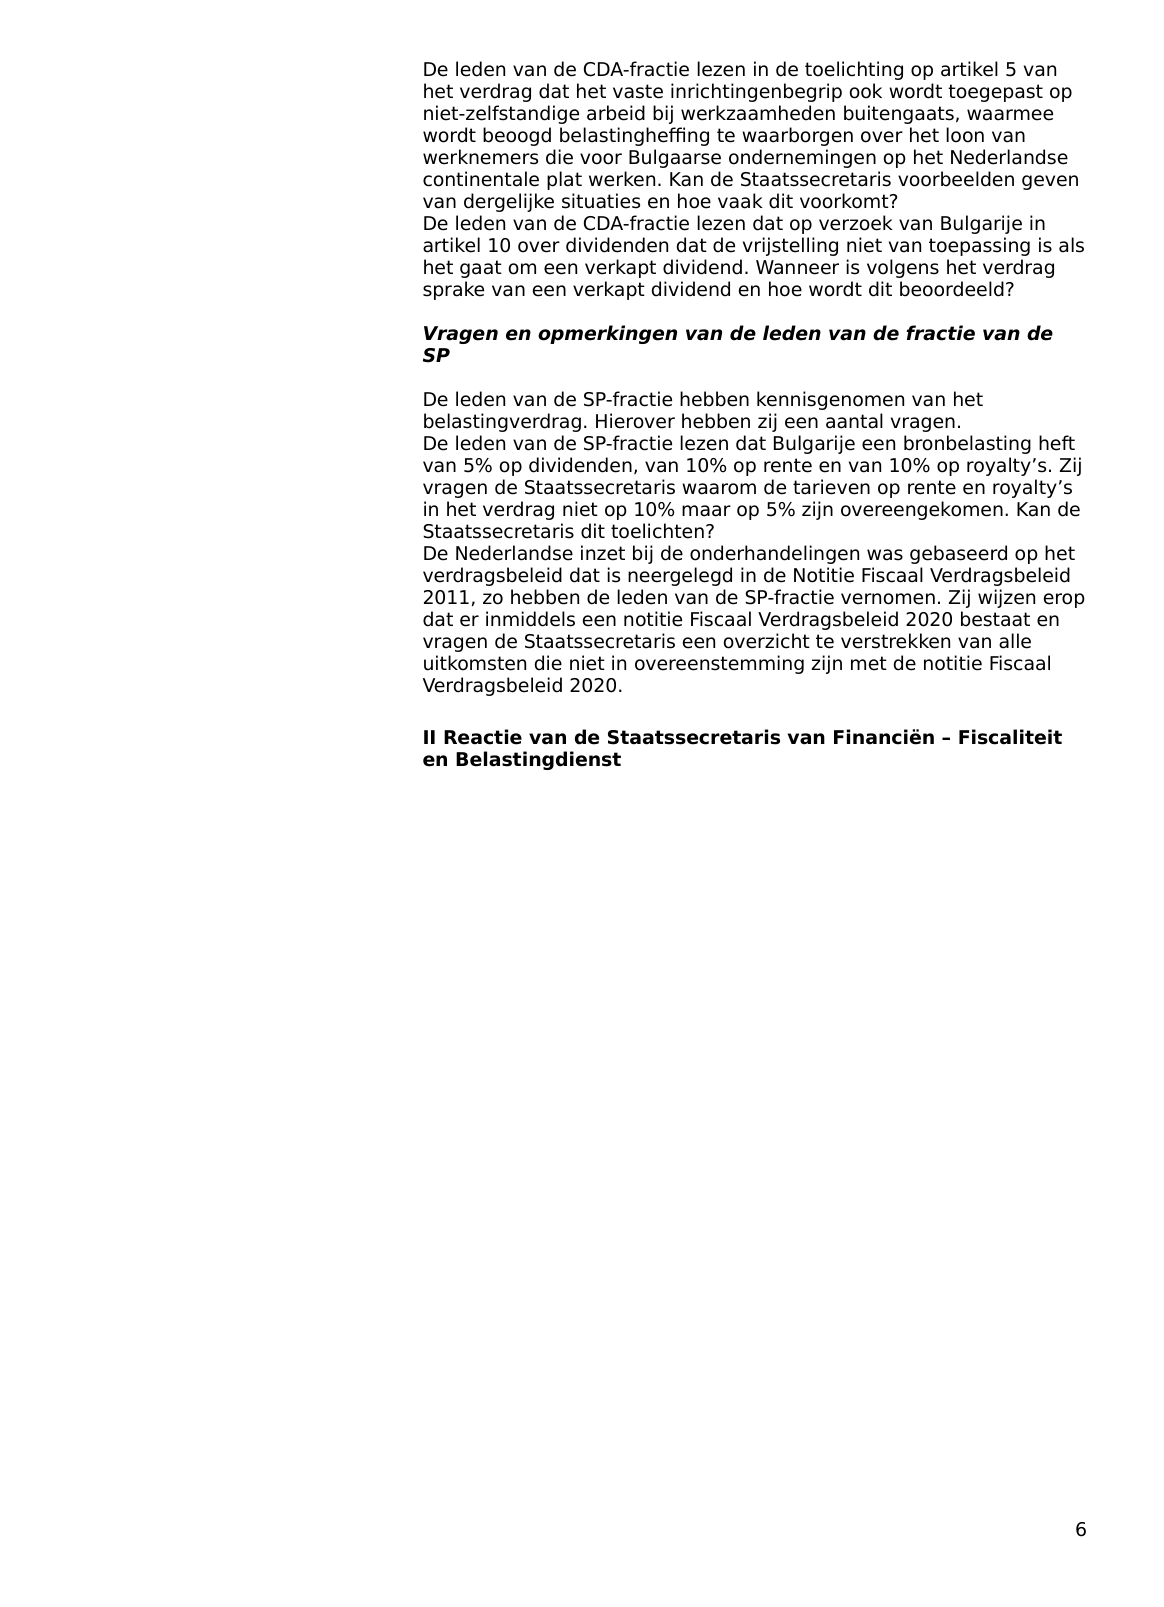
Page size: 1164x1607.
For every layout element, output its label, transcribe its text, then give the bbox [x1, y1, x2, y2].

text De Nederlandse inzet bij de onderhandelingen was gebaseerd op het verdragsbeleid dat is neergelegd in de Notitie Fiscaal Verdragsbeleid 2011, zo hebben de leden van de SP-fractie vernomen. Zij wijzen erop dat er inmiddels een notitie Fiscaal Verdragsbeleid 2020 bestaat en vragen de Staatssecretaris een overzicht te verstrekken van alle uitkomsten die niet in overeenstemming zijn met de notitie Fiscaal Verdragsbeleid 2020. [422, 543, 1087, 697]
subtitle II Reactie van de Staatssecretaris van Financiën – Fiscaliteit en Belastingdienst [422, 727, 1087, 771]
text De leden van de SP-fractie hebben kennisgenomen van het belastingverdrag. Hierover hebben zij een aantal vragen. [422, 389, 1087, 433]
text De leden van de CDA-fractie lezen in de toelichting op artikel 5 van het verdrag dat het vaste inrichtingenbegrip ook wordt toegepast op niet-zelfstandige arbeid bij werkzaamheden buitengaats, waarmee wordt beoogd belastingheffing te waarborgen over het loon van werknemers die voor Bulgaarse ondernemingen op het Nederlandse continentale plat werken. Kan de Staatssecretaris voorbeelden geven van dergelijke situaties en hoe vaak dit voorkomt? [422, 59, 1087, 213]
subtitle Vragen en opmerkingen van de leden van de fractie van de SP [422, 323, 1087, 367]
text De leden van de SP-fractie lezen dat Bulgarije een bronbelasting heft van 5% op dividenden, van 10% op rente en van 10% op royalty’s. Zij vragen de Staatssecretaris waarom de tarieven op rente en royalty’s in het verdrag niet op 10% maar op 5% zijn overeengekomen. Kan de Staatssecretaris dit toelichten? [422, 433, 1087, 543]
text De leden van de CDA-fractie lezen dat op verzoek van Bulgarije in artikel 10 over dividenden dat de vrijstelling niet van toepassing is als het gaat om een verkapt dividend. Wanneer is volgens het verdrag sprake van een verkapt dividend en hoe wordt dit beoordeeld? [422, 213, 1087, 301]
